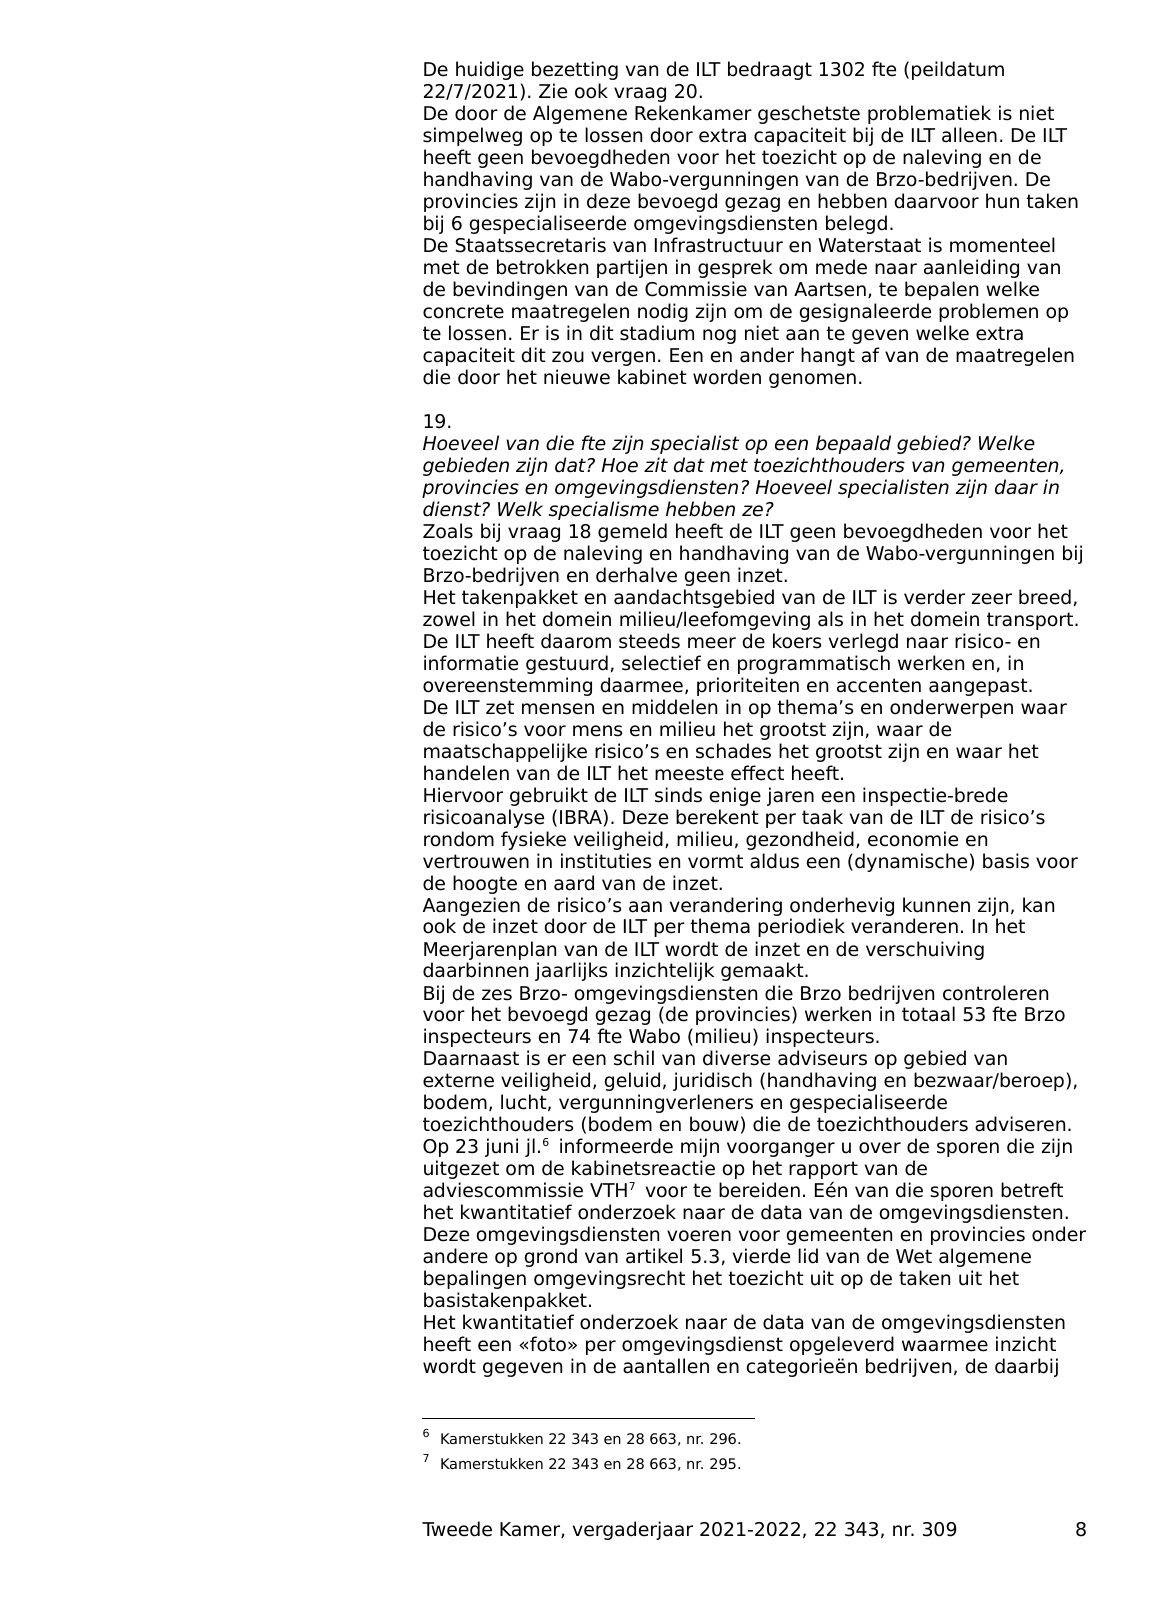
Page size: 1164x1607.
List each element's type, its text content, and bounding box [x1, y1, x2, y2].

text Zoals bij vraag 18 gemeld heeft de ILT geen bevoegdheden voor het toezicht op de naleving en handhaving van de Wabo-vergunningen bij Brzo-bedrijven en derhalve geen inzet. [422, 521, 1087, 587]
text Hoeveel van die fte zijn specialist op een bepaald gebied? Welke gebieden zijn dat? Hoe zit dat met toezichthouders van gemeenten, provincies en omgevingsdiensten? Hoeveel specialisten zijn daar in dienst? Welk specialisme hebben ze? [422, 433, 1087, 521]
text 19. [422, 411, 1087, 433]
text Daarnaast is er een schil van diverse adviseurs op gebied van externe veiligheid, geluid, juridisch (handhaving en bezwaar/beroep), bodem, lucht, vergunningverleners en gespecialiseerde toezichthouders (bodem en bouw) die de toezichthouders adviseren. [422, 1048, 1087, 1136]
text Het takenpakket en aandachtsgebied van de ILT is verder zeer breed, zowel in het domein milieu/leefomgeving als in het domein transport. De ILT heeft daarom steeds meer de koers verlegd naar risico- en informatie gestuurd, selectief en programmatisch werken en, in overeenstemming daarmee, prioriteiten en accenten aangepast. [422, 587, 1087, 697]
text Bij de zes Brzo- omgevingsdiensten die Brzo bedrijven controleren voor het bevoegd gezag (de provincies) werken in totaal 53 fte Brzo inspecteurs en 74 fte Wabo (milieu) inspecteurs. [422, 982, 1087, 1048]
text Aangezien de risico’s aan verandering onderhevig kunnen zijn, kan ook de inzet door de ILT per thema periodiek veranderen. In het Meerjarenplan van de ILT wordt de inzet en de verschuiving daarbinnen jaarlijks inzichtelijk gemaakt. [422, 894, 1087, 982]
text Kamerstukken 22 343 en 28 663, nr. 296. [422, 1427, 1087, 1449]
text De Staatssecretaris van Infrastructuur en Waterstaat is momenteel met de betrokken partijen in gesprek om mede naar aanleiding van de bevindingen van de Commissie van Aartsen, te bepalen welke concrete maatregelen nodig zijn om de gesignaleerde problemen op te lossen. Er is in dit stadium nog niet aan te geven welke extra capaciteit dit zou vergen. Een en ander hangt af van de maatregelen die door het nieuwe kabinet worden genomen. [422, 235, 1087, 389]
text Hiervoor gebruikt de ILT sinds enige jaren een inspectie-brede risicoanalyse (IBRA). Deze berekent per taak van de ILT de risico’s rondom fysieke veiligheid, milieu, gezondheid, economie en vertrouwen in instituties en vormt aldus een (dynamische) basis voor de hoogte en aard van de inzet. [422, 784, 1087, 894]
text De door de Algemene Rekenkamer geschetste problematiek is niet simpelweg op te lossen door extra capaciteit bij de ILT alleen. De ILT heeft geen bevoegdheden voor het toezicht op de naleving en de handhaving van de Wabo-vergunningen van de Brzo-bedrijven. De provincies zijn in deze bevoegd gezag en hebben daarvoor hun taken bij 6 gespecialiseerde omgevingsdiensten belegd. [422, 103, 1087, 235]
text De huidige bezetting van de ILT bedraagt 1302 fte (peildatum 22/7/2021). Zie ook vraag 20. [422, 59, 1087, 103]
text De ILT zet mensen en middelen in op thema’s en onderwerpen waar de risico’s voor mens en milieu het grootst zijn, waar de maatschappelijke risico’s en schades het grootst zijn en waar het handelen van de ILT het meeste effect heeft. [422, 697, 1087, 784]
text Het kwantitatief onderzoek naar de data van de omgevingsdiensten heeft een «foto» per omgevingsdienst opgeleverd waarmee inzicht wordt gegeven in de aantallen en categorieën bedrijven, de daarbij [422, 1312, 1087, 1378]
text Kamerstukken 22 343 en 28 663, nr. 295. [422, 1452, 1087, 1474]
text Op 23 juni jl. informeerde mijn voorganger u over de sporen die zijn uitgezet om de kabinetsreactie op het rapport van de adviescommissie VTH voor te bereiden. Eén van die sporen betreft het kwantitatief onderzoek naar de data van de omgevingsdiensten. Deze omgevingsdiensten voeren voor gemeenten en provincies onder andere op grond van artikel 5.3, vierde lid van de Wet algemene bepalingen omgevingsrecht het toezicht uit op de taken uit het basistakenpakket. [422, 1136, 1087, 1312]
